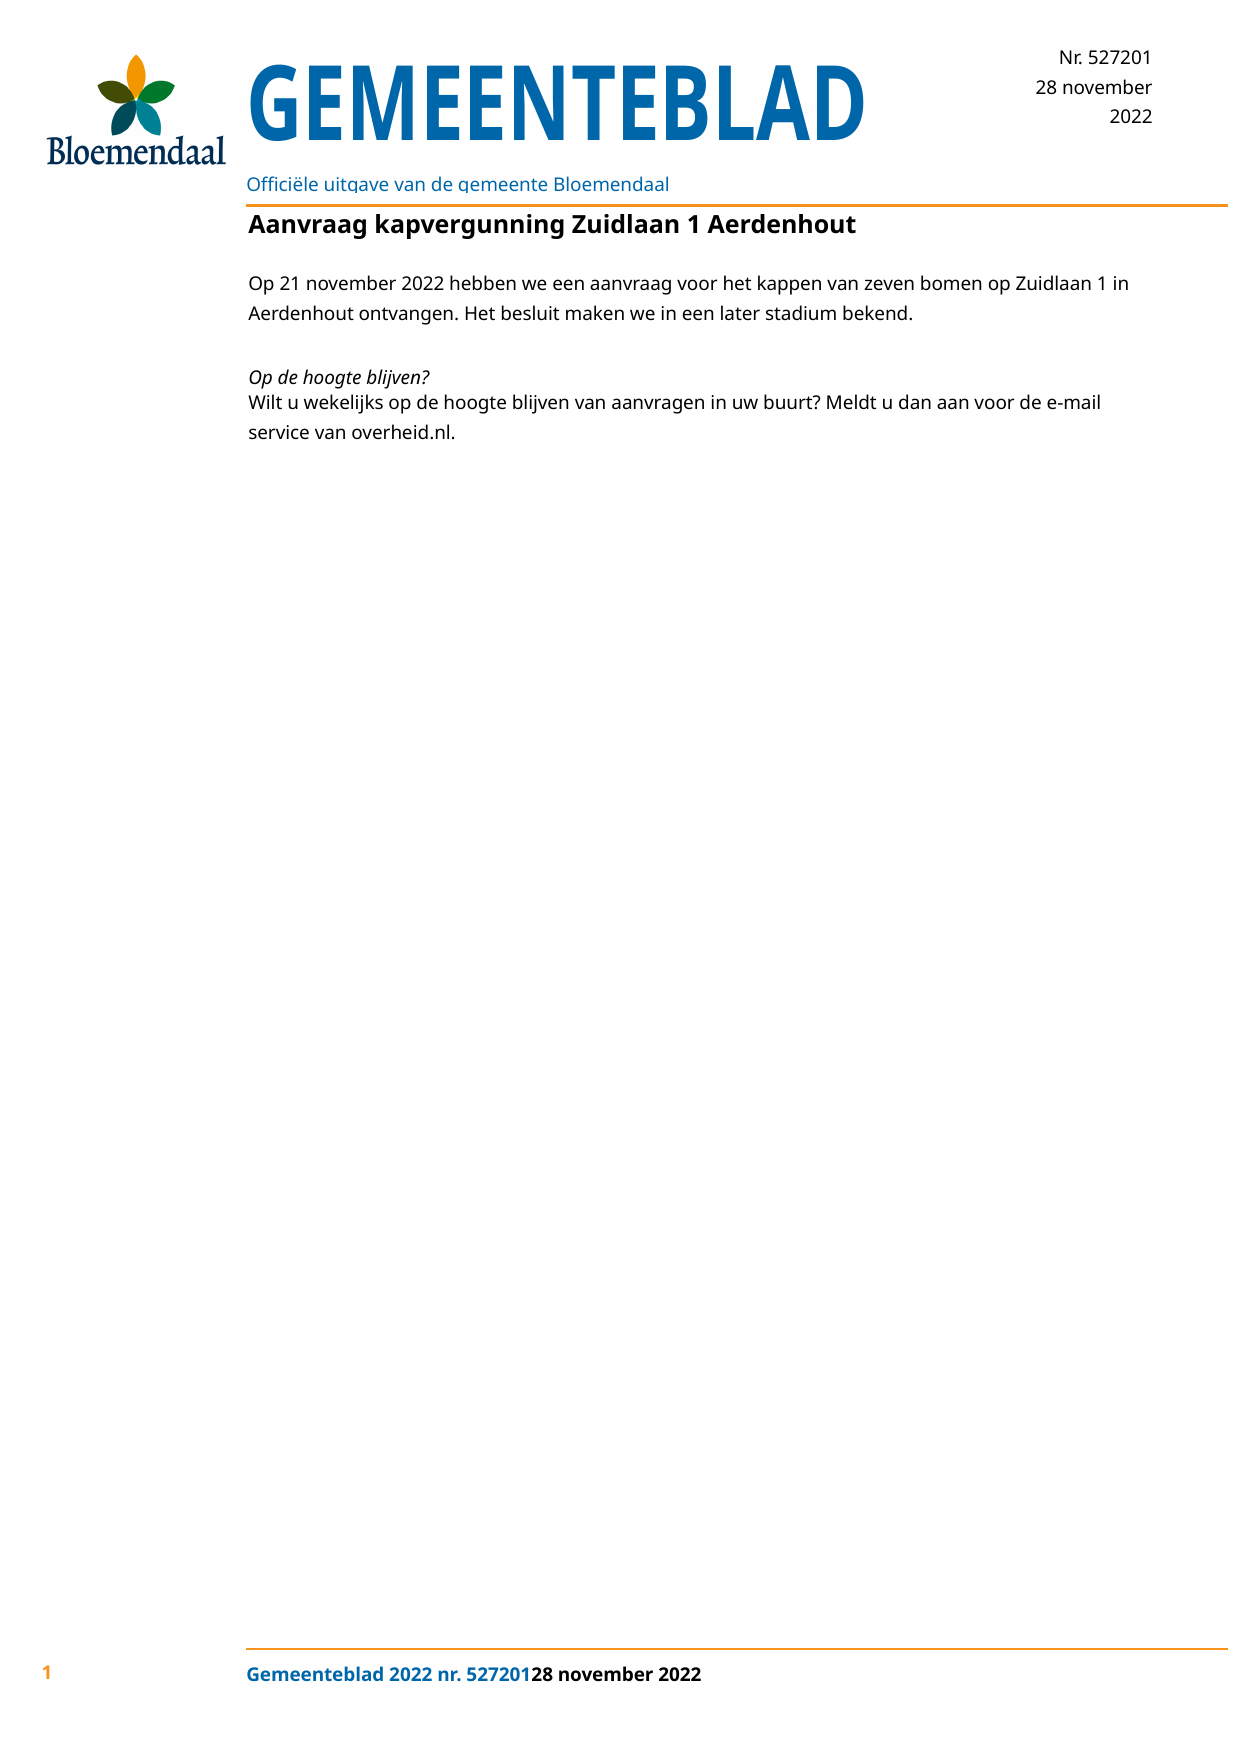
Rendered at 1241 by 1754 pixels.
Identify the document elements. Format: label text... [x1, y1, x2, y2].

picture [41, 47, 231, 172]
text Wilt u wekelijks op de hoogte blijven van aanvragen in uw buurt? Meldt u dan aan voor de e-mail service van overheid.nl. [248, 389, 1152, 445]
text Op 21 november 2022 hebben we een aanvraag voor het kappen van zeven bomen op Zuidlaan 1 in Aerdenhout ontvangen. Het besluit maken we in een later stadium bekend. [248, 270, 1152, 326]
text Aanvraag kapvergunning Zuidlaan 1 Aerdenhout [248, 207, 1152, 241]
text Op de hoogte blijven? [248, 364, 1152, 389]
